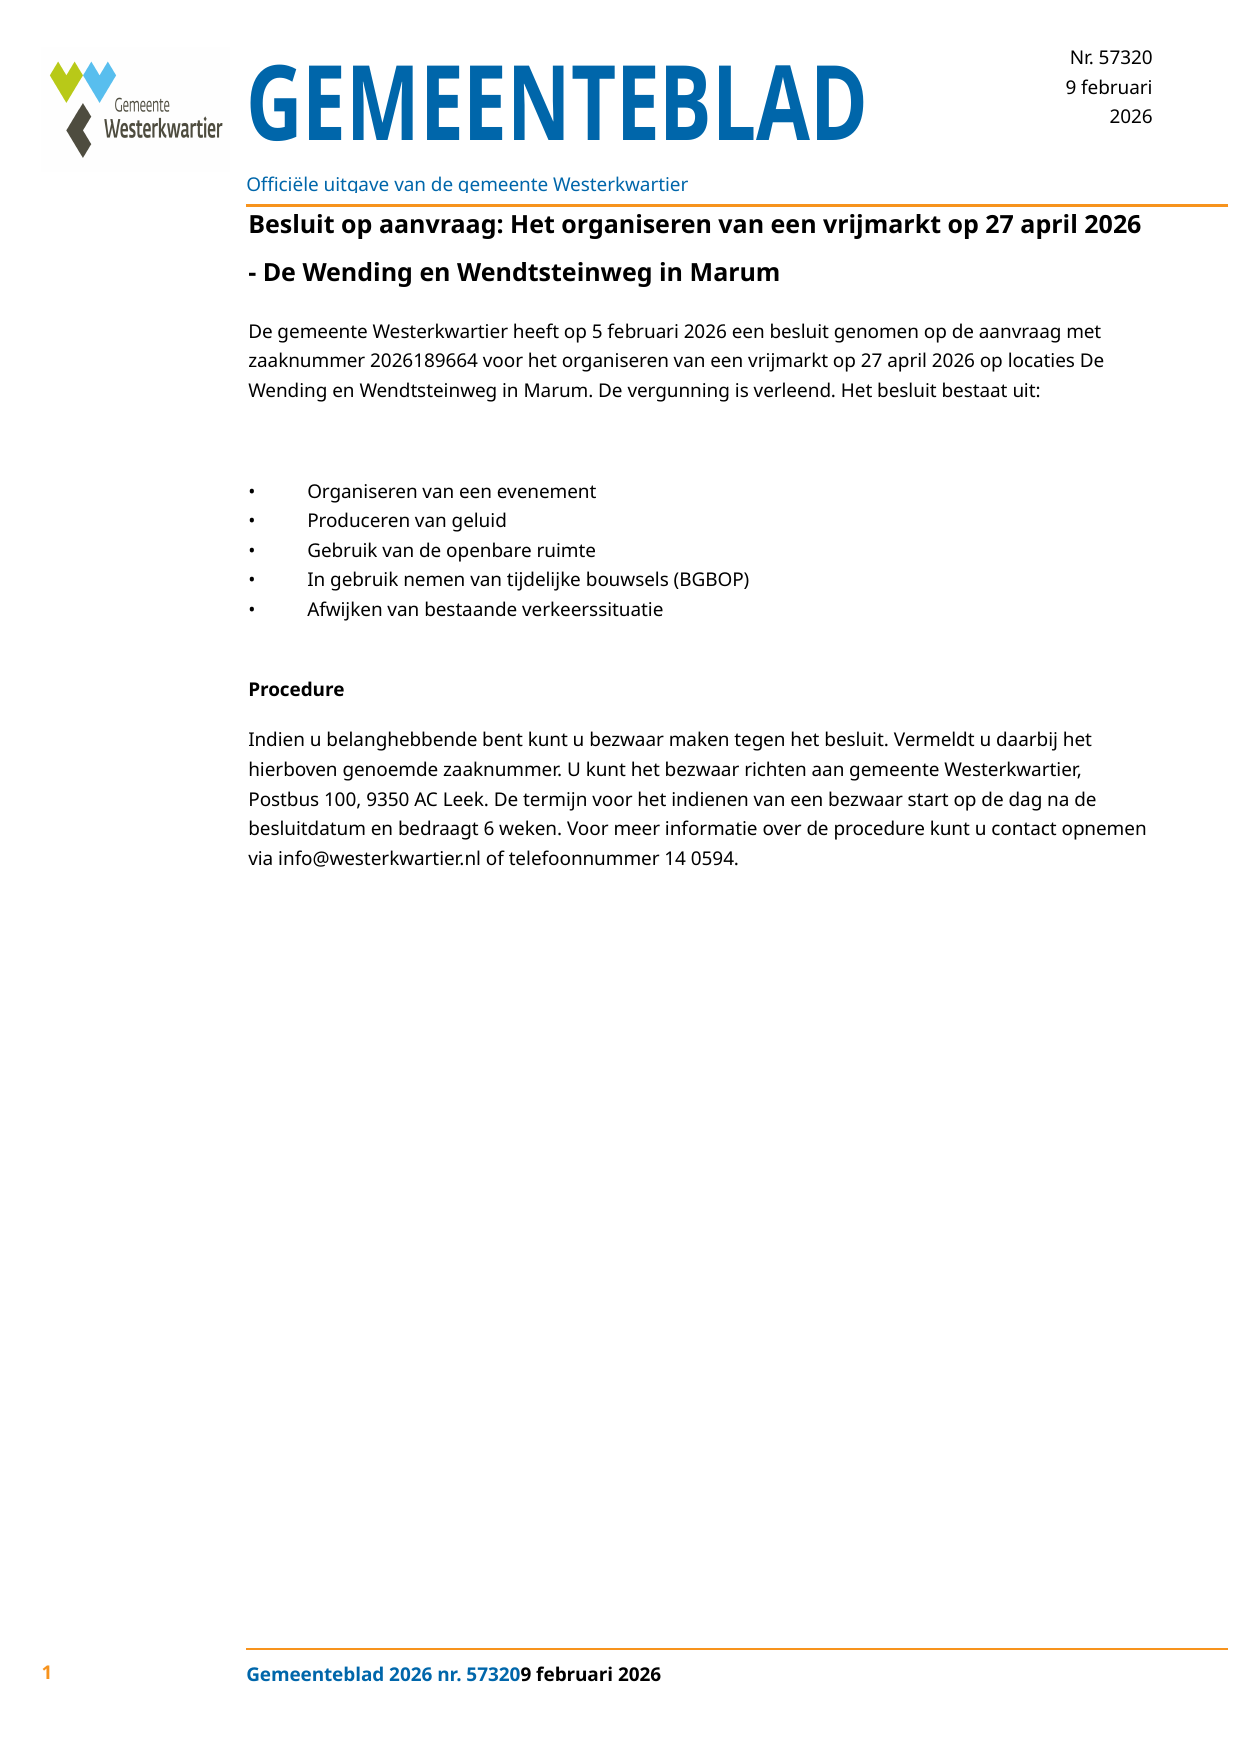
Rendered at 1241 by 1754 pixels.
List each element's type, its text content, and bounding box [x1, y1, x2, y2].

list In gebruik nemen van tijdelijke bouwsels (BGBOP) [248, 567, 1152, 592]
text Procedure [248, 676, 1152, 702]
list Produceren van geluid [248, 507, 1152, 533]
list Organiseren van een evenement [248, 478, 1152, 504]
list Afwijken van bestaande verkeerssituatie [248, 596, 1152, 622]
text De gemeente Westerkwartier heeft op 5 februari 2026 een besluit genomen op de aanvraag met zaaknummer 2026189664 voor het organiseren van een vrijmarkt op 27 april 2026 op locaties De Wending en Wendtsteinweg in Marum. De vergunning is verleend. Het besluit bestaat uit: [248, 318, 1152, 403]
text Besluit op aanvraag: Het organiseren van een vrijmarkt op 27 april 2026 - De Wending en Wendtsteinweg in Marum [248, 207, 1152, 288]
text Indien u belanghebbende bent kunt u bezwaar maken tegen het besluit. Vermeldt u daarbij het hierboven genoemde zaaknummer. U kunt het bezwaar richten aan gemeente Westerkwartier, Postbus 100, 9350 AC Leek. De termijn voor het indienen van een bezwaar start op de dag na de besluitdatum en bedraagt 6 weken. Voor meer informatie over de procedure kunt u contact opnemen via info@westerkwartier.nl of telefoonnummer 14 0594. [248, 727, 1152, 871]
picture [41, 47, 231, 172]
list Gebruik van de openbare ruimte [248, 537, 1152, 563]
